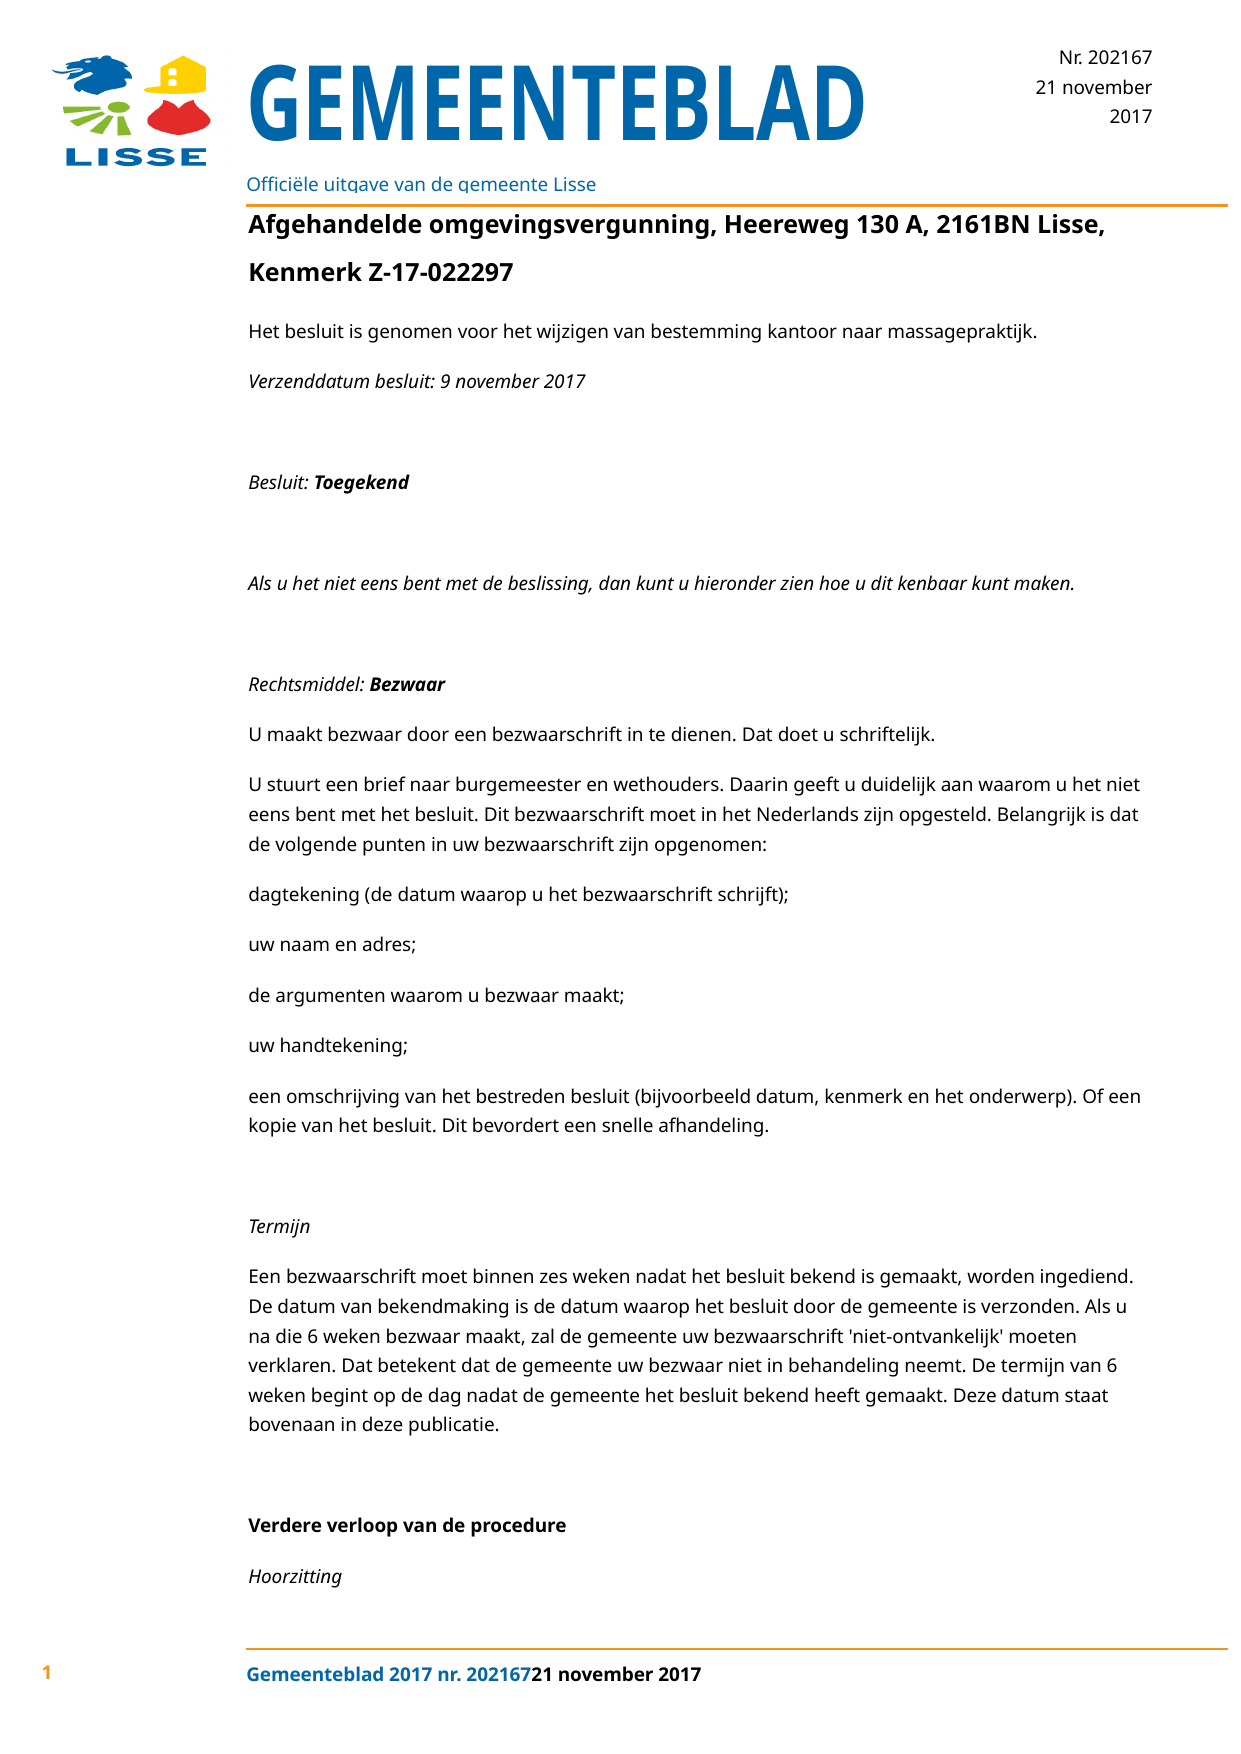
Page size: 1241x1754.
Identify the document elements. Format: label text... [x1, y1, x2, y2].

text U maakt bezwaar door een bezwaarschrift in te dienen. Dat doet u schriftelijk. [248, 721, 1152, 747]
text Het besluit is genomen voor het wijzigen van bestemming kantoor naar massagepraktijk. [248, 318, 1152, 344]
text dagtekening (de datum waarop u het bezwaarschrift schrijft); [248, 881, 1152, 907]
picture [41, 47, 231, 172]
text Termijn [248, 1213, 1152, 1239]
text Rechtsmiddel: Bezwaar [248, 671, 1152, 697]
text Besluit: Toegekend [248, 469, 1152, 495]
text Een bezwaarschrift moet binnen zes weken nadat het besluit bekend is gemaakt, worden ingediend. De datum van bekendmaking is de datum waarop het besluit door de gemeente is verzonden. Als u na die 6 weken bezwaar maakt, zal de gemeente uw bezwaarschrift 'niet-ontvankelijk' moeten verklaren. Dat betekent dat de gemeente uw bezwaar niet in behandeling neemt. De termijn van 6 weken begint op de dag nadat de gemeente het besluit bekend heeft gemaakt. Deze datum staat bovenaan in deze publicatie. [248, 1264, 1152, 1437]
text uw naam en adres; [248, 932, 1152, 957]
text Verdere verloop van de procedure [248, 1512, 1152, 1538]
text Verzenddatum besluit: 9 november 2017 [248, 368, 1152, 394]
text een omschrijving van het bestreden besluit (bijvoorbeeld datum, kenmerk en het onderwerp). Of een kopie van het besluit. Dit bevordert een snelle afhandeling. [248, 1083, 1152, 1138]
text Afgehandelde omgevingsvergunning, Heereweg 130 A, 2161BN Lisse, Kenmerk Z-17-022297 [248, 207, 1152, 288]
text U stuurt een brief naar burgemeester en wethouders. Daarin geeft u duidelijk aan waarom u het niet eens bent met het besluit. Dit bezwaarschrift moet in het Nederlands zijn opgesteld. Belangrijk is dat de volgende punten in uw bezwaarschrift zijn opgenomen: [248, 772, 1152, 857]
text Hoorzitting [248, 1563, 1152, 1589]
text uw handtekening; [248, 1032, 1152, 1058]
text Als u het niet eens bent met de beslissing, dan kunt u hieronder zien hoe u dit kenbaar kunt maken. [248, 570, 1152, 596]
text de argumenten waarom u bezwaar maakt; [248, 982, 1152, 1008]
